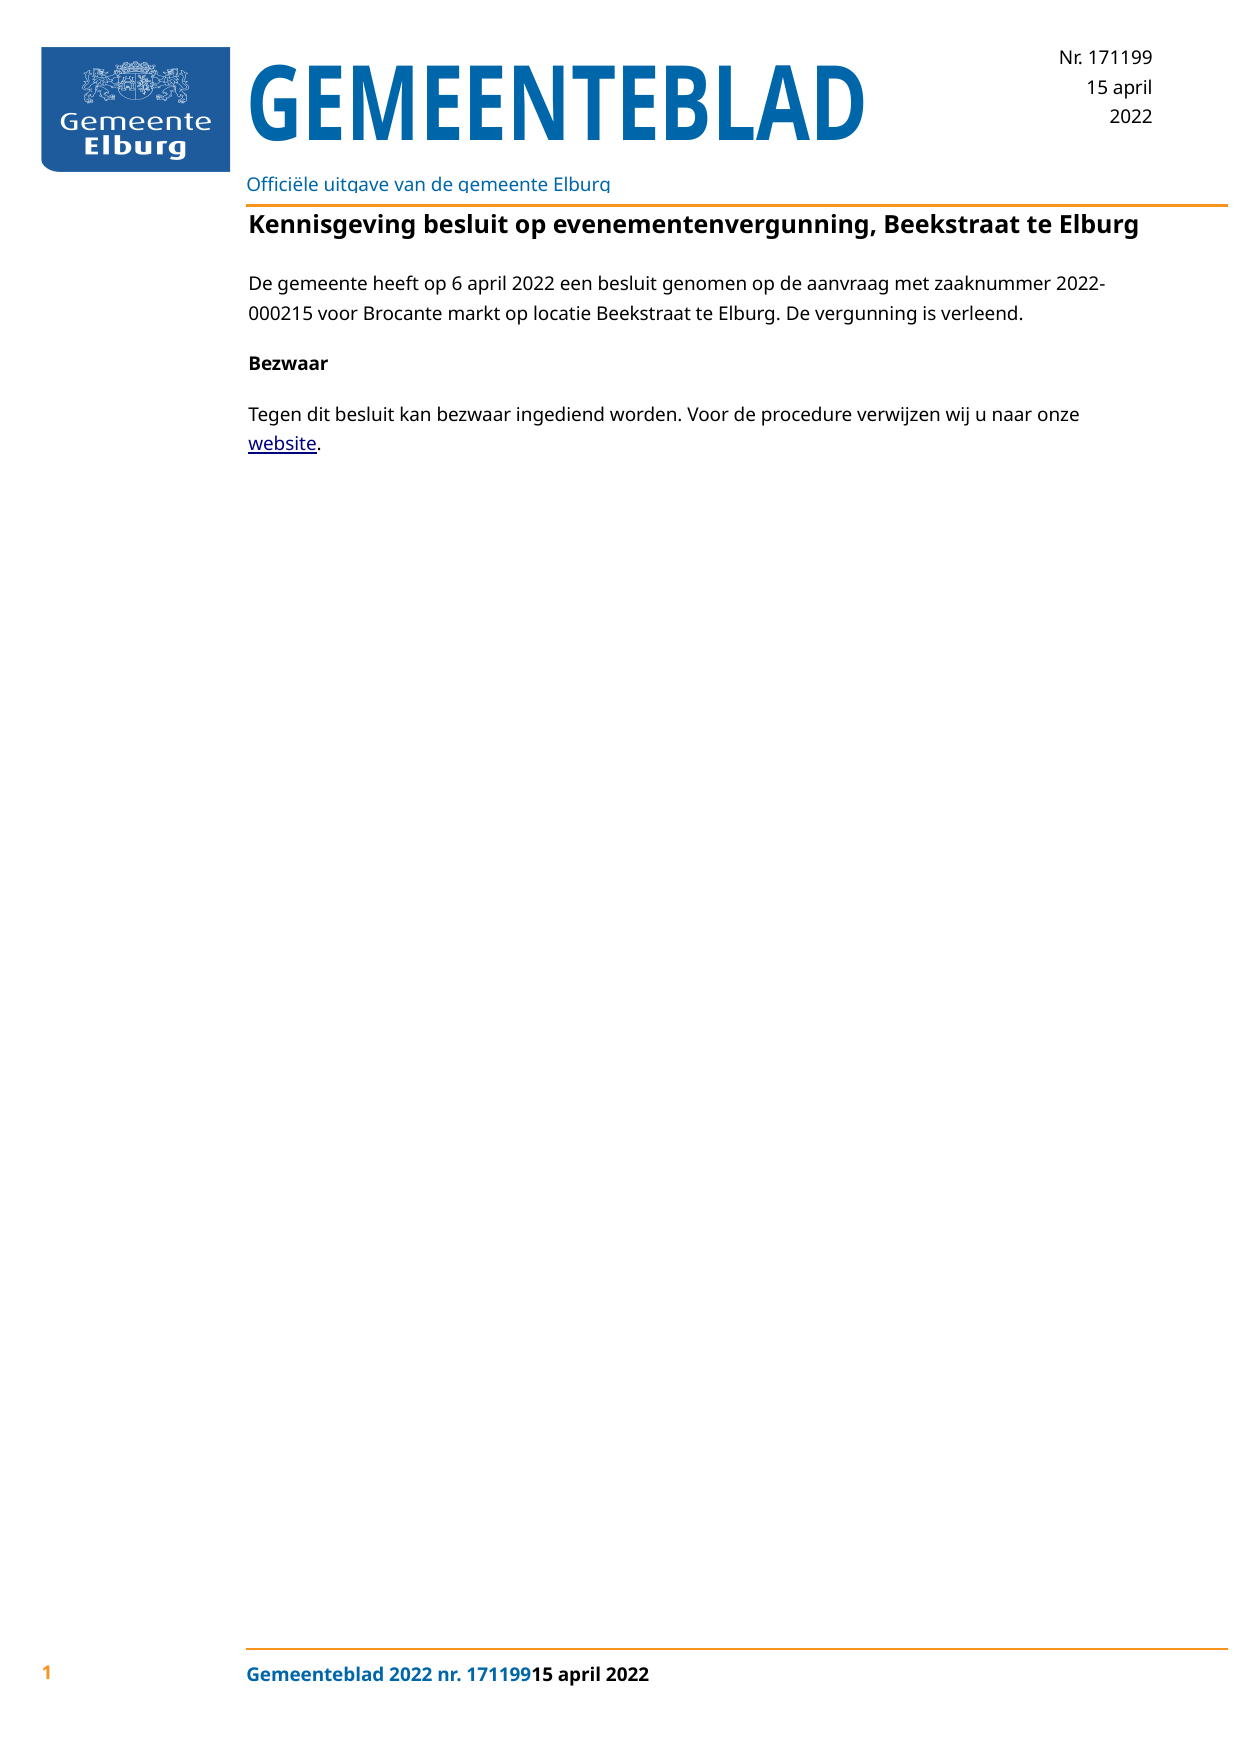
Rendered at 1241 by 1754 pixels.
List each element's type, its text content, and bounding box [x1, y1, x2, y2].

text Bezwaar [248, 350, 1152, 376]
text Tegen dit besluit kan bezwaar ingediend worden. Voor de procedure verwijzen wij u naar onze website. [248, 401, 1152, 456]
text Kennisgeving besluit op evenementenvergunning, Beekstraat te Elburg [248, 207, 1152, 241]
picture [41, 47, 231, 172]
text De gemeente heeft op 6 april 2022 een besluit genomen op de aanvraag met zaaknummer 2022-000215 voor Brocante markt op locatie Beekstraat te Elburg. De vergunning is verleend. [248, 270, 1152, 326]
